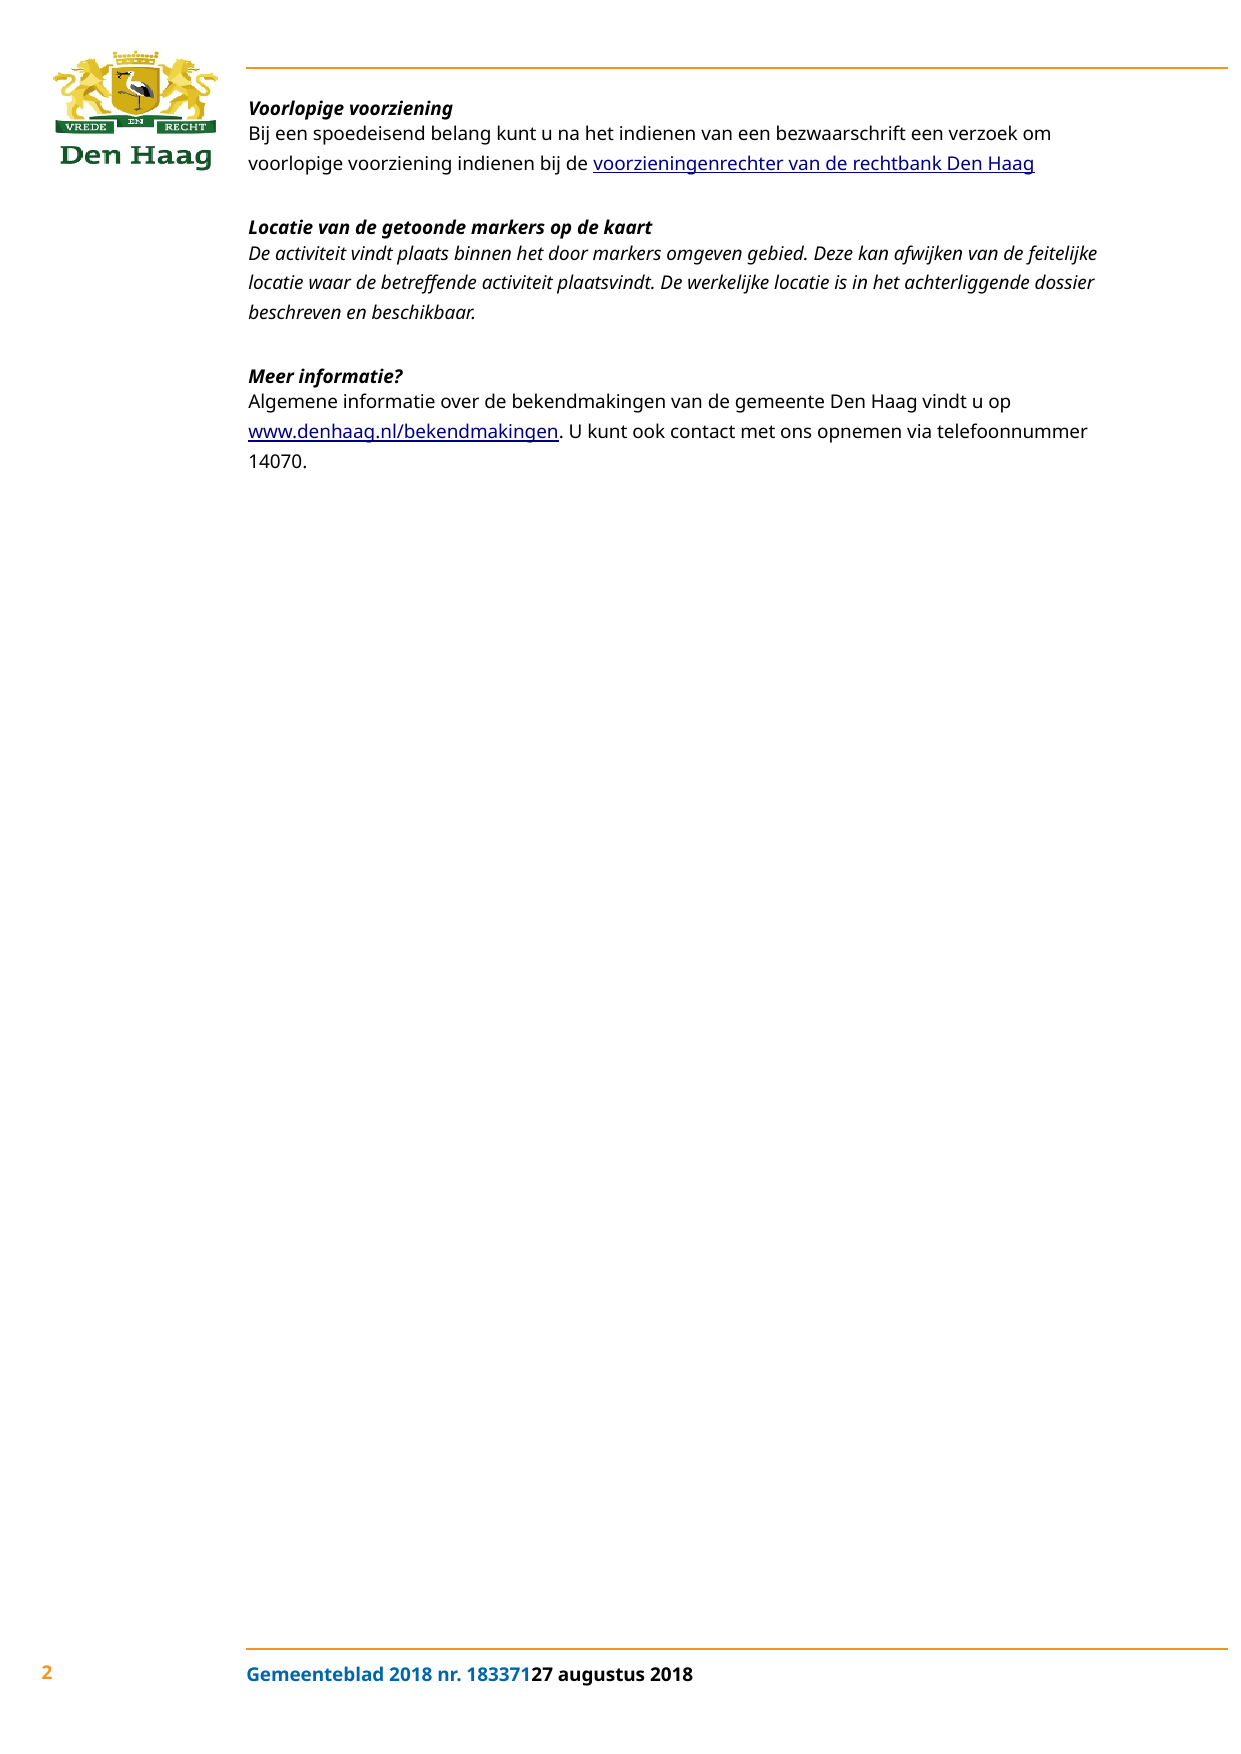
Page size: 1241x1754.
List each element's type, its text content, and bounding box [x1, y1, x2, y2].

text Algemene informatie over de bekendmakingen van de gemeente Den Haag vindt u op www.denhaag.nl/bekendmakingen. U kunt ook contact met ons opnemen via telefoonnummer 14070. [248, 389, 1152, 473]
text Bij een spoedeisend belang kunt u na het indienen van een bezwaarschrift een verzoek om voorlopige voorziening indienen bij de voorzieningenrechter van de rechtbank Den Haag [248, 121, 1152, 176]
picture [41, 47, 231, 172]
text Meer informatie? [248, 363, 1152, 389]
text Locatie van de getoonde markers op de kaart [248, 214, 1152, 240]
text De activiteit vindt plaats binnen het door markers omgeven gebied. Deze kan afwijken van de feitelijke locatie waar de betreffende activiteit plaatsvindt. De werkelijke locatie is in het achterliggende dossier beschreven en beschikbaar. [248, 240, 1152, 325]
text Voorlopige voorziening [248, 95, 1152, 121]
